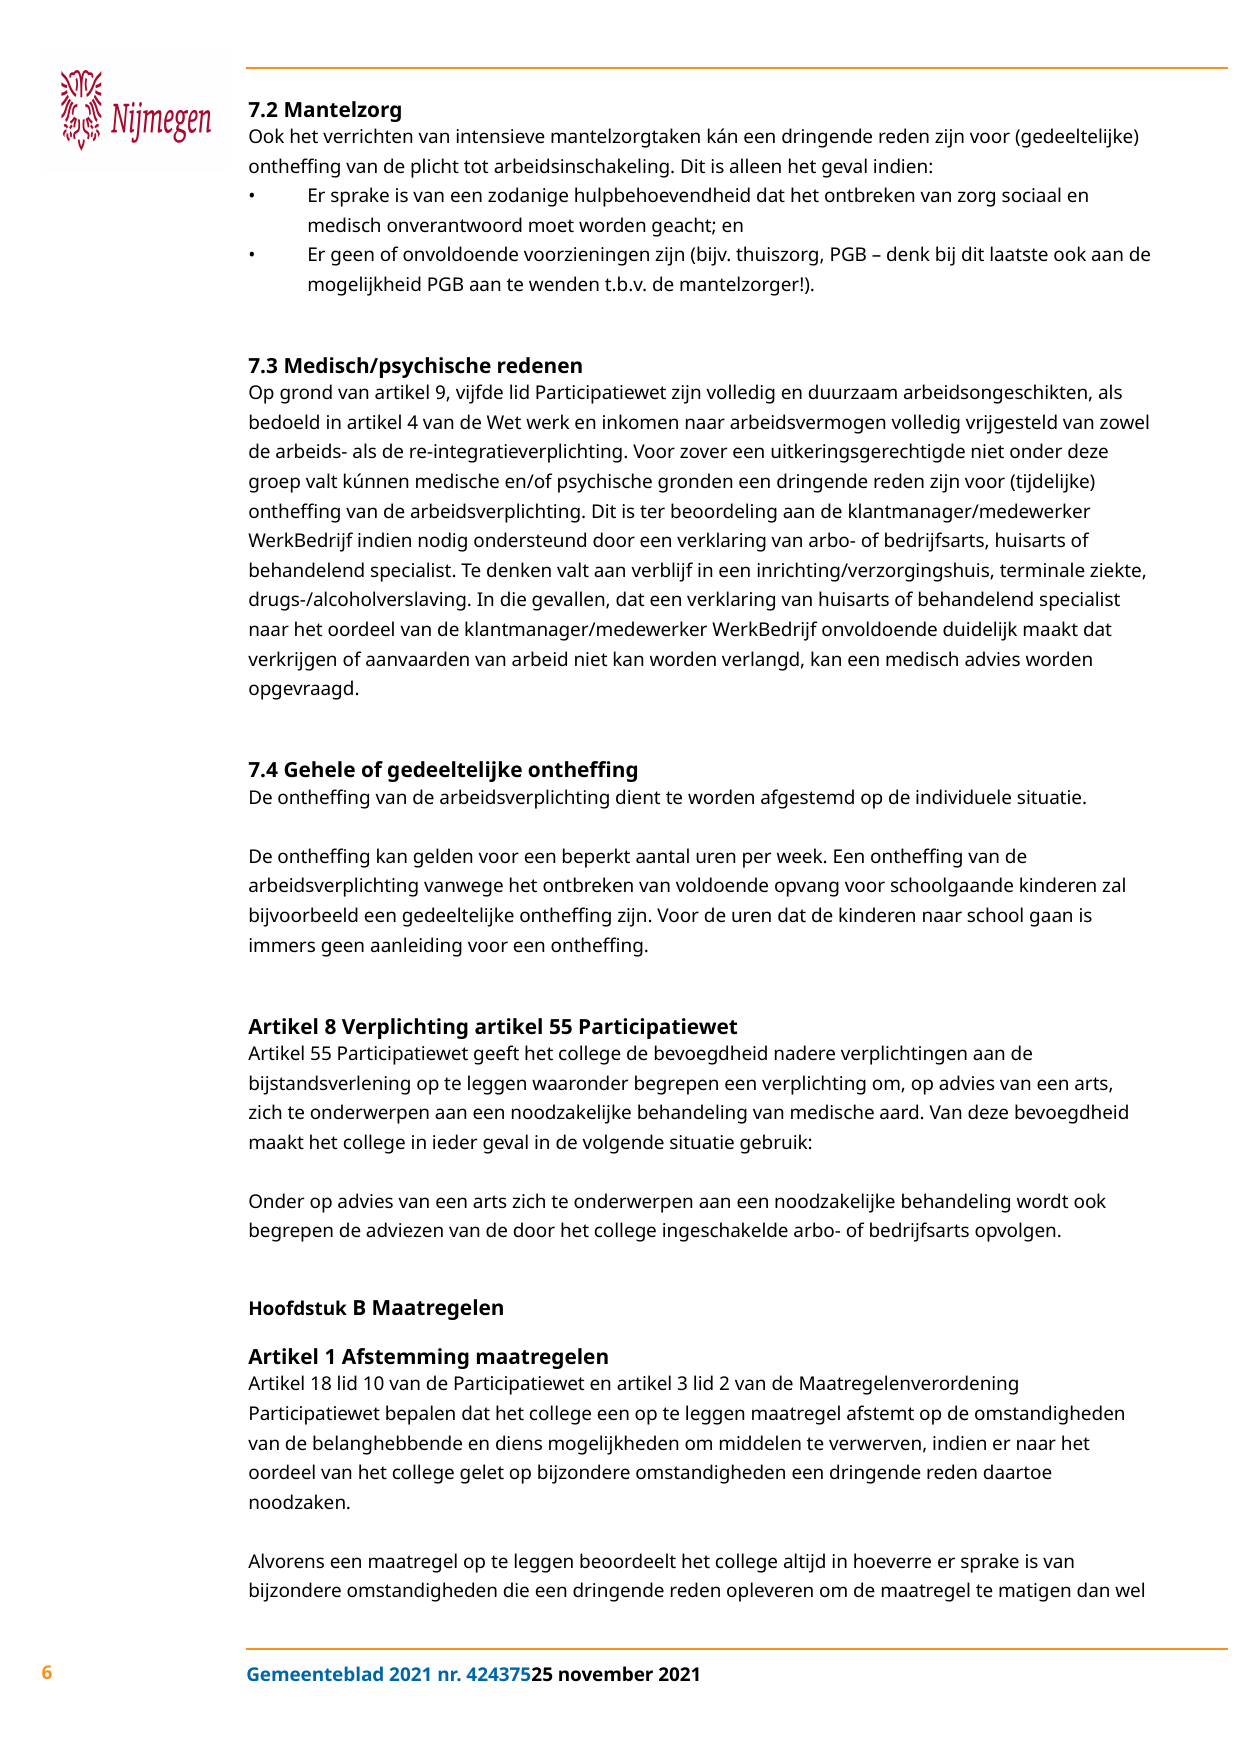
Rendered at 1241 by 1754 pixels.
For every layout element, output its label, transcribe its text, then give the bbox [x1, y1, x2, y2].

text Artikel 1 Afstemming maatregelen [248, 1342, 1152, 1371]
text Alvorens een maatregel op te leggen beoordeelt het college altijd in hoeverre er sprake is van bijzondere omstandigheden die een dringende reden opleveren om de maatregel te matigen dan wel [248, 1548, 1152, 1603]
text Onder op advies van een arts zich te onderwerpen aan een noodzakelijke behandeling wordt ook begrepen de adviezen van de door het college ingeschakelde arbo- of bedrijfsarts opvolgen. [248, 1188, 1152, 1243]
text 7.4 Gehele of gedeeltelijke ontheffing [248, 755, 1152, 784]
text Artikel 18 lid 10 van de Participatiewet en artikel 3 lid 2 van de Maatregelenverordening Participatiewet bepalen dat het college een op te leggen maatregel afstemt op de omstandigheden van de belanghebbende en diens mogelijkheden om middelen te verwerven, indien er naar het oordeel van het college gelet op bijzondere omstandigheden een dringende reden daartoe noodzaken. [248, 1371, 1152, 1515]
list Er sprake is van een zodanige hulpbehoevendheid dat het ontbreken van zorg sociaal en medisch onverantwoord moet worden geacht; en [248, 182, 1152, 238]
text Hoofdstuk B Maatregelen [248, 1293, 1152, 1321]
text 7.2 Mantelzorg [248, 95, 1152, 123]
text Op grond van artikel 9, vijfde lid Participatiewet zijn volledig en duurzaam arbeidsongeschikten, als bedoeld in artikel 4 van de Wet werk en inkomen naar arbeidsvermogen volledig vrijgesteld van zowel de arbeids- als de re-integratieverplichting. Voor zover een uitkeringsgerechtigde niet onder deze groep valt kúnnen medische en/of psychische gronden een dringende reden zijn voor (tijdelijke) ontheffing van de arbeidsverplichting. Dit is ter beoordeling aan de klantmanager/medewerker WerkBedrijf indien nodig ondersteund door een verklaring van arbo- of bedrijfsarts, huisarts of behandelend specialist. Te denken valt aan verblijf in een inrichting/verzorgingshuis, terminale ziekte, drugs-/alcoholverslaving. In die gevallen, dat een verklaring van huisarts of behandelend specialist naar het oordeel van de klantmanager/medewerker WerkBedrijf onvoldoende duidelijk maakt dat verkrijgen of aanvaarden van arbeid niet kan worden verlangd, kan een medisch advies worden opgevraagd. [248, 379, 1152, 701]
text Ook het verrichten van intensieve mantelzorgtaken kán een dringende reden zijn voor (gedeeltelijke) ontheffing van de plicht tot arbeidsinschakeling. Dit is alleen het geval indien: [248, 123, 1152, 178]
text De ontheffing kan gelden voor een beperkt aantal uren per week. Een ontheffing van de arbeidsverplichting vanwege het ontbreken van voldoende opvang voor schoolgaande kinderen zal bijvoorbeeld een gedeeltelijke ontheffing zijn. Voor de uren dat de kinderen naar school gaan is immers geen aanleiding voor een ontheffing. [248, 843, 1152, 957]
text Artikel 8 Verplichting artikel 55 Participatiewet [248, 1012, 1152, 1040]
text 7.3 Medisch/psychische redenen [248, 351, 1152, 379]
text De ontheffing van de arbeidsverplichting dient te worden afgestemd op de individuele situatie. [248, 784, 1152, 809]
picture [41, 47, 231, 172]
text Artikel 55 Participatiewet geeft het college de bevoegdheid nadere verplichtingen aan de bijstandsverlening op te leggen waaronder begrepen een verplichting om, op advies van een arts, zich te onderwerpen aan een noodzakelijke behandeling van medische aard. Van deze bevoegdheid maakt het college in ieder geval in de volgende situatie gebruik: [248, 1040, 1152, 1155]
list Er geen of onvoldoende voorzieningen zijn (bijv. thuiszorg, PGB – denk bij dit laatste ook aan de mogelijkheid PGB aan te wenden t.b.v. de mantelzorger!). [248, 242, 1152, 297]
